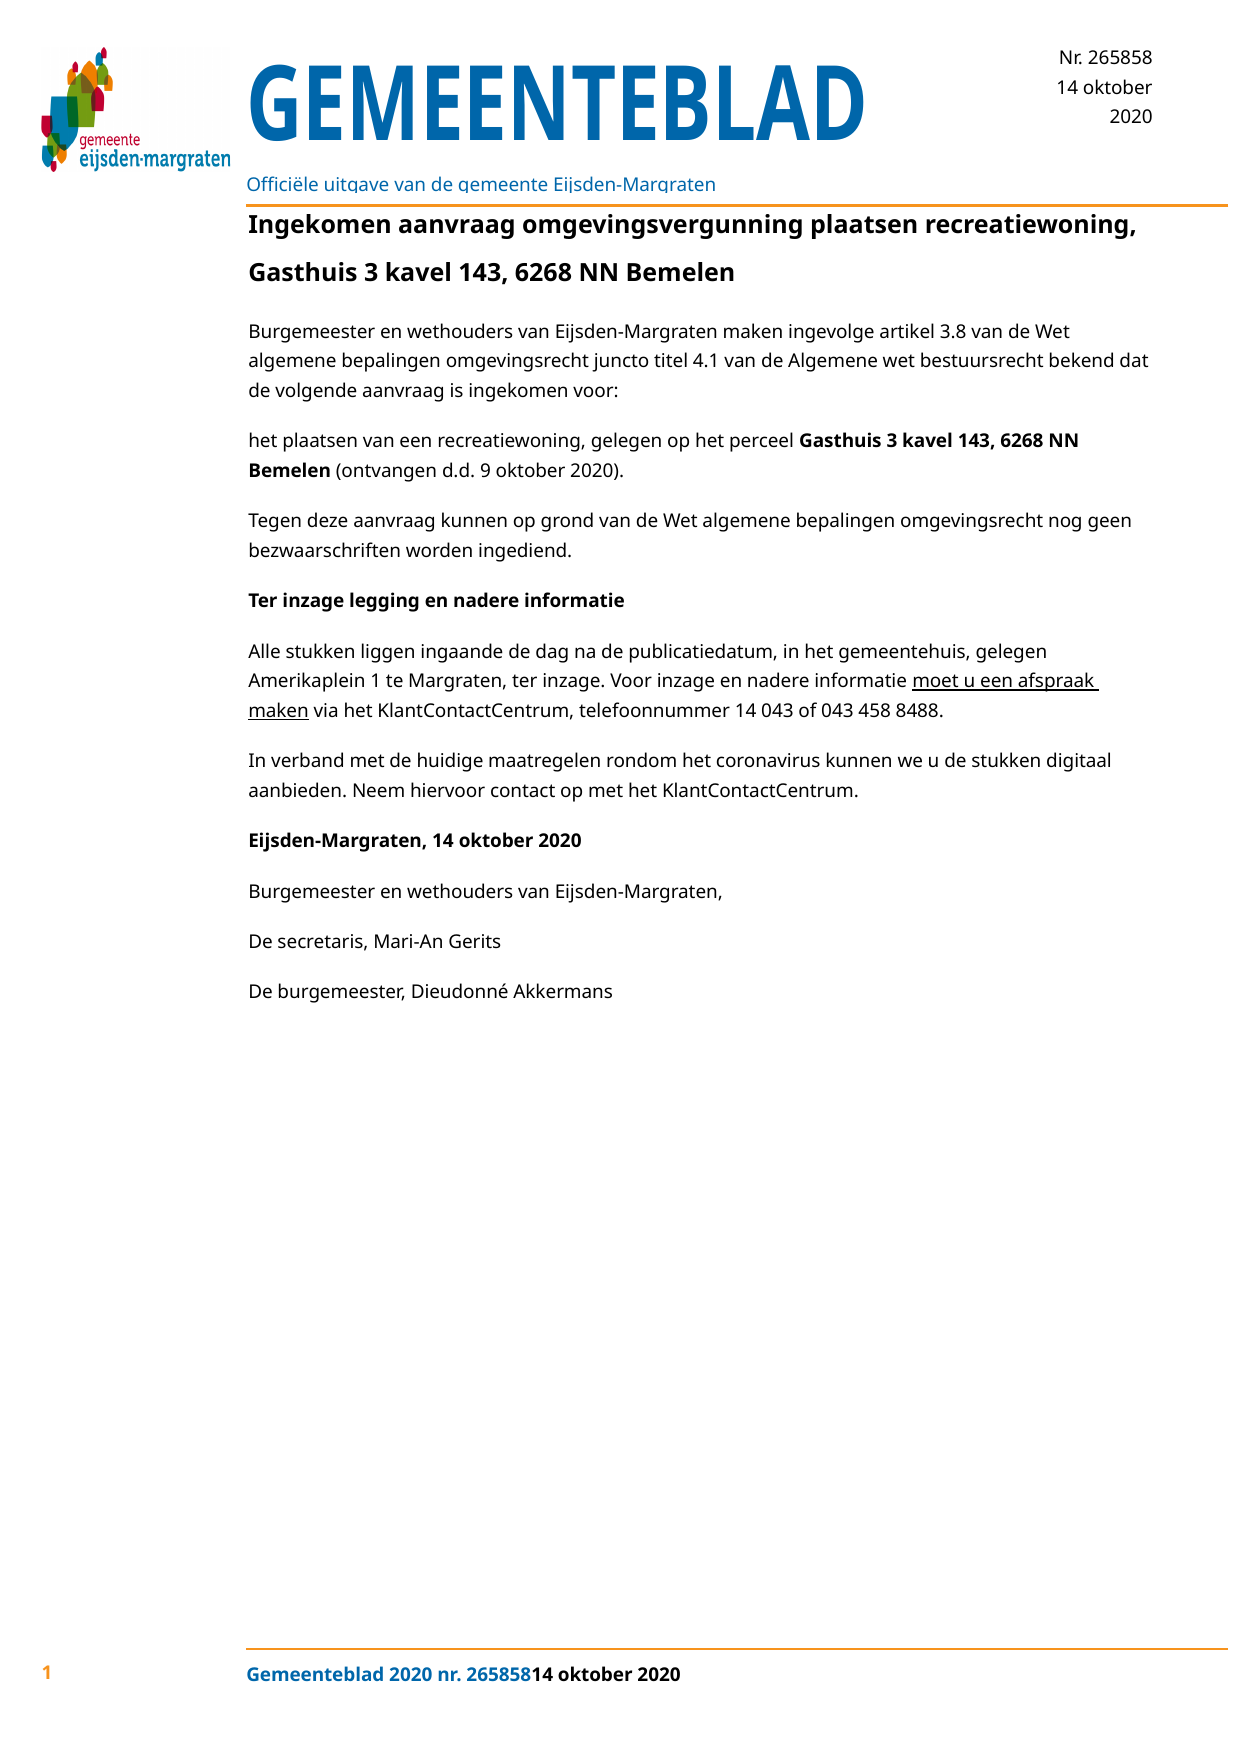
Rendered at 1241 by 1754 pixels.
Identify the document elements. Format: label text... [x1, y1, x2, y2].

text Burgemeester en wethouders van Eijsden-Margraten maken ingevolge artikel 3.8 van de Wet algemene bepalingen omgevingsrecht juncto titel 4.1 van de Algemene wet bestuursrecht bekend dat de volgende aanvraag is ingekomen voor: [248, 318, 1152, 403]
text Alle stukken liggen ingaande de dag na de publicatiedatum, in het gemeentehuis, gelegen Amerikaplein 1 te Margraten, ter inzage. Voor inzage en nadere informatie moet u een afspraak maken via het KlantContactCentrum, telefoonnummer 14 043 of 043 458 8488. [248, 638, 1152, 723]
picture [41, 47, 231, 172]
text het plaatsen van een recreatiewoning, gelegen op het perceel Gasthuis 3 kavel 143, 6268 NN Bemelen (ontvangen d.d. 9 oktober 2020). [248, 427, 1152, 483]
text Ter inzage legging en nadere informatie [248, 587, 1152, 613]
text Ingekomen aanvraag omgevingsvergunning plaatsen recreatiewoning, Gasthuis 3 kavel 143, 6268 NN Bemelen [248, 207, 1152, 288]
text In verband met de huidige maatregelen rondom het coronavirus kunnen we u de stukken digitaal aanbieden. Neem hiervoor contact op met het KlantContactCentrum. [248, 747, 1152, 803]
text Tegen deze aanvraag kunnen op grond van de Wet algemene bepalingen omgevingsrecht nog geen bezwaarschriften worden ingediend. [248, 507, 1152, 563]
text Burgemeester en wethouders van Eijsden-Margraten, [248, 878, 1152, 904]
text De secretaris, Mari-An Gerits [248, 928, 1152, 954]
text Eijsden-Margraten, 14 oktober 2020 [248, 827, 1152, 853]
text De burgemeester, Dieudonné Akkermans [248, 979, 1152, 1004]
